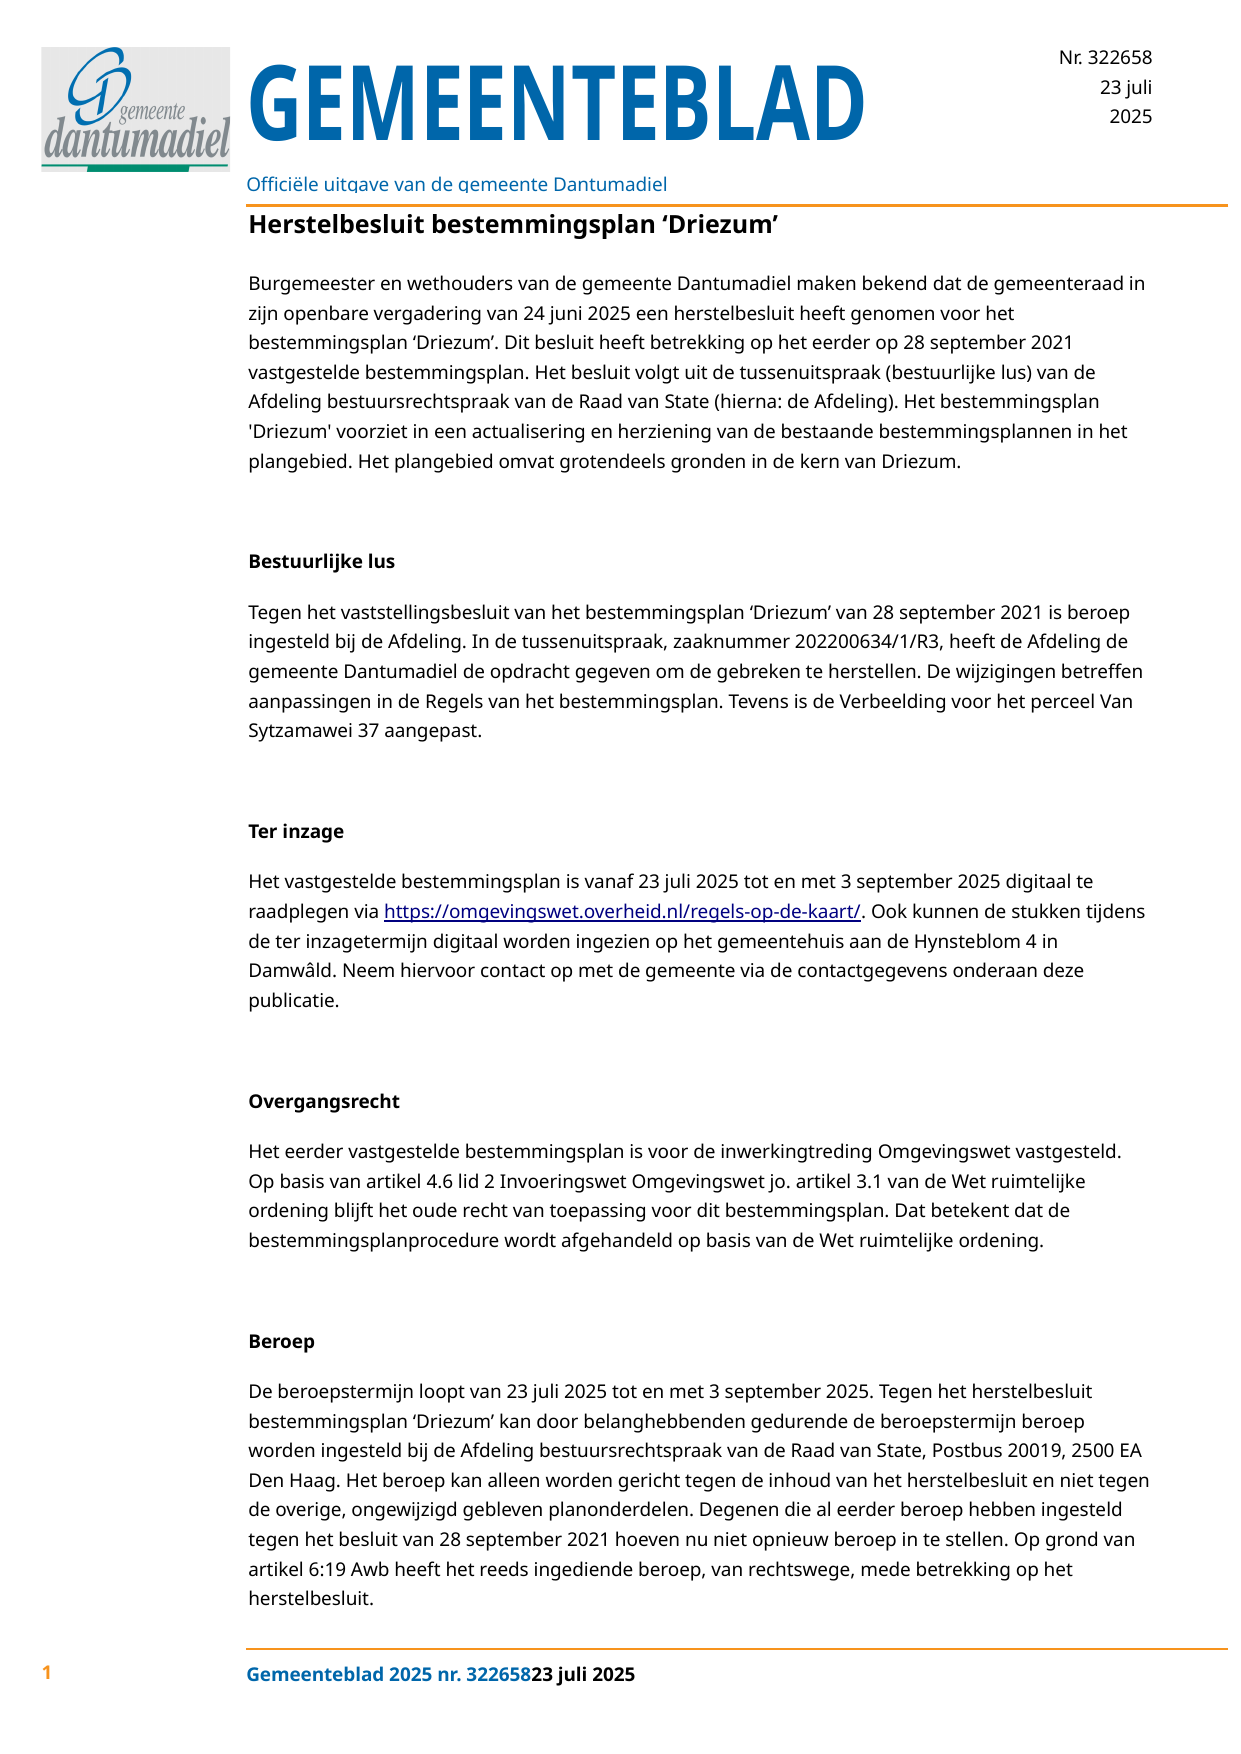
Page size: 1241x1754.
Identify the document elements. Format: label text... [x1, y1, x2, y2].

text Tegen het vaststellingsbesluit van het bestemmingsplan ‘Driezum’ van 28 september 2021 is beroep ingesteld bij de Afdeling. In de tussenuitspraak, zaaknummer 202200634/1/R3, heeft de Afdeling de gemeente Dantumadiel de opdracht gegeven om de gebreken te herstellen. De wijzigingen betreffen aanpassingen in de Regels van het bestemmingsplan. Tevens is de Verbeelding voor het perceel Van Sytzamawei 37 aangepast. [248, 599, 1152, 743]
text Het eerder vastgestelde bestemmingsplan is voor de inwerkingtreding Omgevingswet vastgesteld. Op basis van artikel 4.6 lid 2 Invoeringswet Omgevingswet jo. artikel 3.1 van de Wet ruimtelijke ordening blijft het oude recht van toepassing voor dit bestemmingsplan. Dat betekent dat de bestemmingsplanprocedure wordt afgehandeld op basis van de Wet ruimtelijke ordening. [248, 1138, 1152, 1253]
text De beroepstermijn loopt van 23 juli 2025 tot en met 3 september 2025. Tegen het herstelbesluit bestemmingsplan ‘Driezum’ kan door belanghebbenden gedurende de beroepstermijn beroep worden ingesteld bij de Afdeling bestuursrechtspraak van de Raad van State, Postbus 20019, 2500 EA Den Haag. Het beroep kan alleen worden gericht tegen de inhoud van het herstelbesluit en niet tegen de overige, ongewijzigd gebleven planonderdelen. Degenen die al eerder beroep hebben ingesteld tegen het besluit van 28 september 2021 hoeven nu niet opnieuw beroep in te stellen. Op grond van artikel 6:19 Awb heeft het reeds ingediende beroep, van rechtswege, mede betrekking op het herstelbesluit. [248, 1378, 1152, 1611]
text Overgangsrecht [248, 1088, 1152, 1113]
text Bestuurlijke lus [248, 549, 1152, 574]
text Burgemeester en wethouders van de gemeente Dantumadiel maken bekend dat de gemeenteraad in zijn openbare vergadering van 24 juni 2025 een herstelbesluit heeft genomen voor het bestemmingsplan ‘Driezum’. Dit besluit heeft betrekking op het eerder op 28 september 2021 vastgestelde bestemmingsplan. Het besluit volgt uit de tussenuitspraak (bestuurlijke lus) van de Afdeling bestuursrechtspraak van de Raad van State (hierna: de Afdeling). Het bestemmingsplan 'Driezum' voorziet in een actualisering en herziening van de bestaande bestemmingsplannen in het plangebied. Het plangebied omvat grotendeels gronden in de kern van Driezum. [248, 270, 1152, 473]
text Beroep [248, 1328, 1152, 1353]
text Het vastgestelde bestemmingsplan is vanaf 23 juli 2025 tot en met 3 september 2025 digitaal te raadplegen via https://omgevingswet.overheid.nl/regels-op-de-kaart/. Ook kunnen de stukken tijdens de ter inzagetermijn digitaal worden ingezien op het gemeentehuis aan de Hynsteblom 4 in Damwâld. Neem hiervoor contact op met de gemeente via de contactgegevens onderaan deze publicatie. [248, 869, 1152, 1013]
picture [41, 47, 231, 172]
text Ter inzage [248, 818, 1152, 844]
text Herstelbesluit bestemmingsplan ‘Driezum’ [248, 207, 1152, 241]
